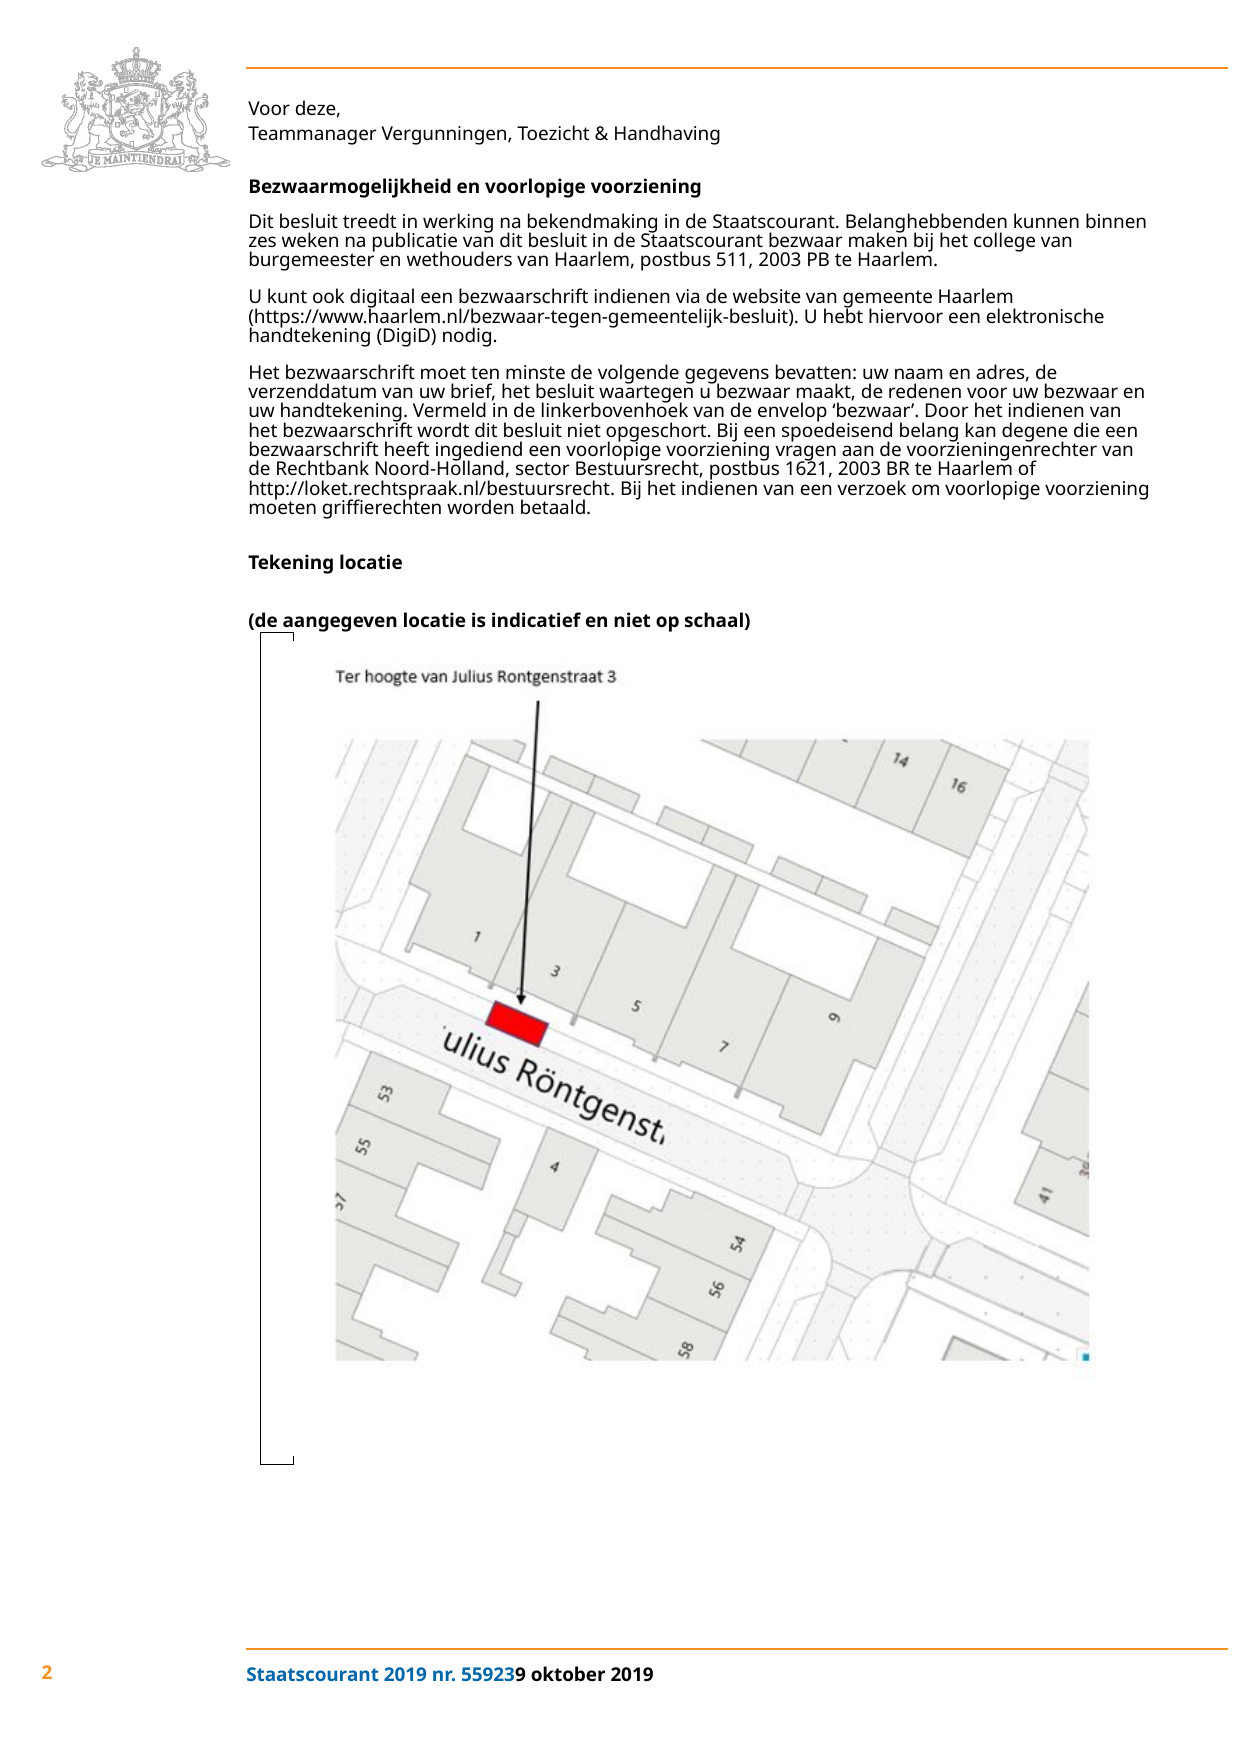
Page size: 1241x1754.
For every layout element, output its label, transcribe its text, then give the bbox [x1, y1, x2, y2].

text U kunt ook digitaal een bezwaarschrift indienen via de website van gemeente Haarlem (https://www.haarlem.nl/bezwaar-tegen-gemeentelijk-besluit). U hebt hiervoor een elektronische handtekening (DigiD) nodig. [248, 288, 1152, 346]
text Dit besluit treedt in werking na bekendmaking in de Staatscourant. Belanghebbenden kunnen binnen zes weken na publicatie van dit besluit in de Staatscourant bezwaar maken bij het college van burgemeester en wethouders van Haarlem, postbus 511, 2003 PB te Haarlem. [248, 213, 1152, 271]
text Bezwaarmogelijkheid en voorlopige voorziening [248, 173, 1152, 199]
picture [268, 641, 1155, 1456]
text (de aangegeven locatie is indicatief en niet op schaal) [248, 612, 1152, 631]
picture [41, 47, 231, 172]
text Tekening locatie [248, 549, 1152, 575]
text Het bezwaarschrift moet ten minste de volgende gegevens bevatten: uw naam en adres, de verzenddatum van uw brief, het besluit waartegen u bezwaar maakt, de redenen voor uw bezwaar en uw handtekening. Vermeld in de linkerbovenhoek van de envelop ‘bezwaar’. Door het indienen van het bezwaarschrift wordt dit besluit niet opgeschort. Bij een spoedeisend belang kan degene die een bezwaarschrift heeft ingediend een voorlopige voorziening vragen aan de voorzieningenrechter van de Rechtbank Noord-Holland, sector Bestuursrecht, postbus 1621, 2003 BR te Haarlem of http://loket.rechtspraak.nl/bestuursrecht. Bij het indienen van een verzoek om voorlopige voorziening moeten griffierechten worden betaald. [248, 364, 1152, 518]
text Voor deze, [248, 95, 1152, 121]
text Teammanager Vergunningen, Toezicht & Handhaving [248, 121, 1152, 146]
